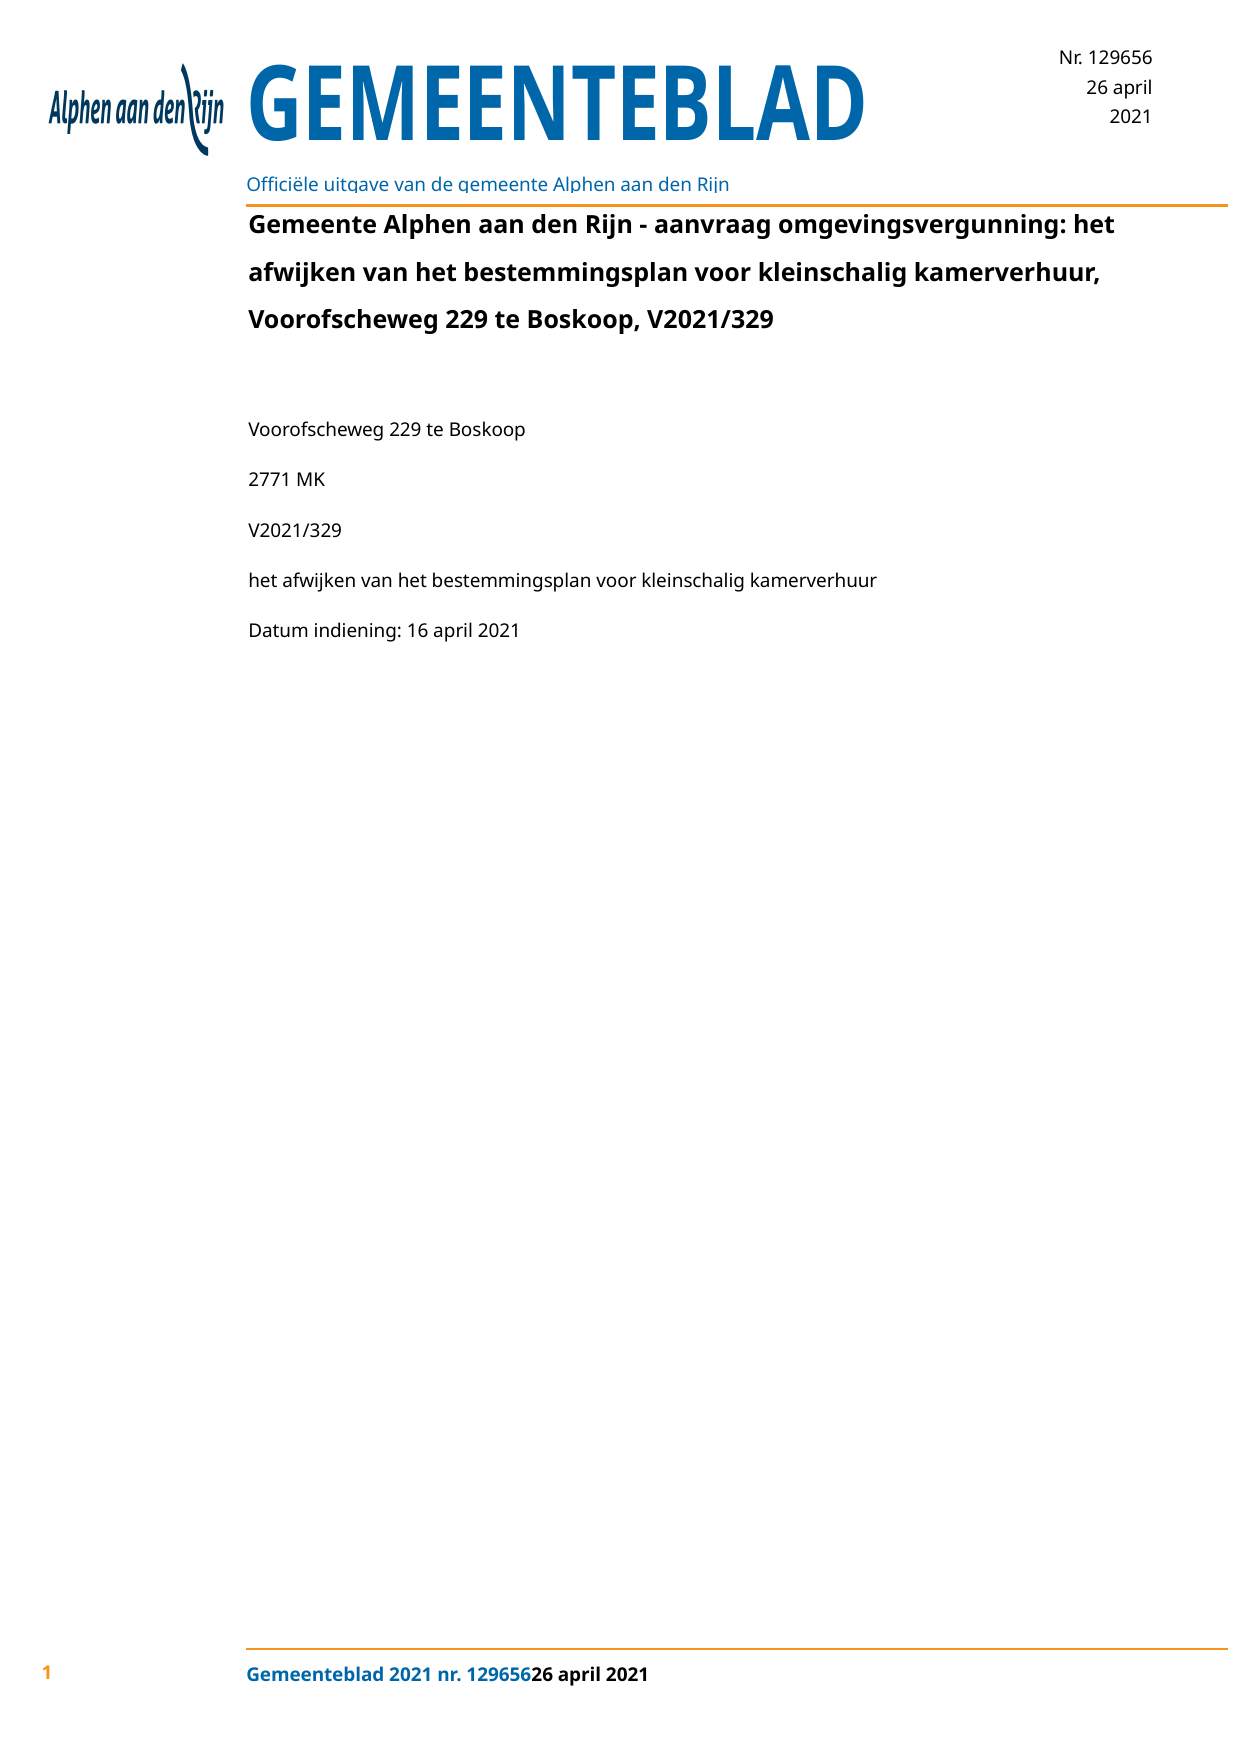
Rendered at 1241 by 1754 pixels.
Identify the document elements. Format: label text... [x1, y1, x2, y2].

picture [41, 47, 231, 172]
text het afwijken van het bestemmingsplan voor kleinschalig kamerverhuur [248, 567, 1152, 593]
text V2021/329 [248, 517, 1152, 542]
text 2771 MK [248, 466, 1152, 492]
text Gemeente Alphen aan den Rijn - aanvraag omgevingsvergunning: het afwijken van het bestemmingsplan voor kleinschalig kamerverhuur, Voorofscheweg 229 te Boskoop, V2021/329 [248, 207, 1152, 336]
text Datum indiening: 16 april 2021 [248, 618, 1152, 643]
text Voorofscheweg 229 te Boskoop [248, 416, 1152, 442]
